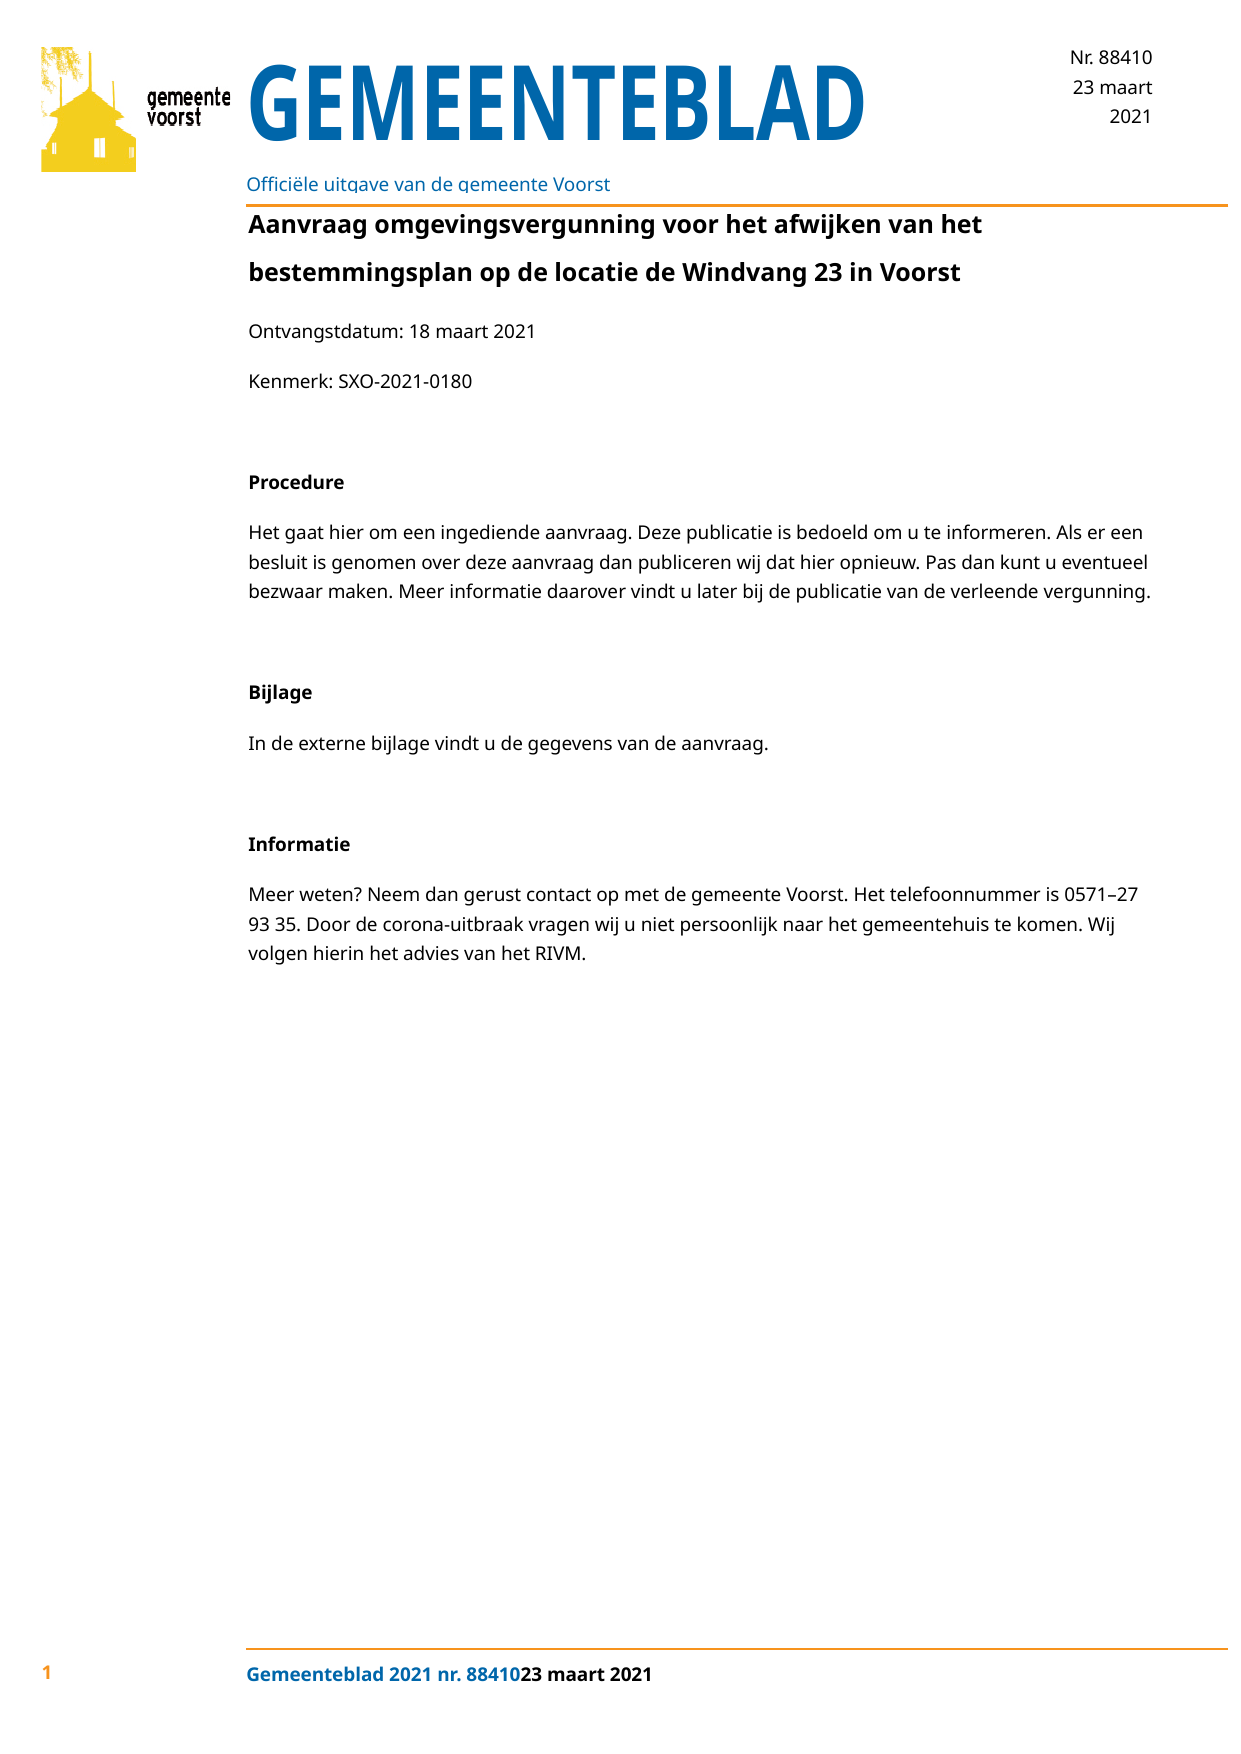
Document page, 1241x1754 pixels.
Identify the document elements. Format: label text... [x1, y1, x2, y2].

picture [41, 47, 231, 172]
text In de externe bijlage vindt u de gegevens van de aanvraag. [248, 730, 1152, 756]
text Informatie [248, 831, 1152, 857]
text Procedure [248, 469, 1152, 495]
text Ontvangstdatum: 18 maart 2021 [248, 318, 1152, 344]
text Meer weten? Neem dan gerust contact op met de gemeente Voorst. Het telefoonnummer is 0571–27 93 35. Door de corona-uitbraak vragen wij u niet persoonlijk naar het gemeentehuis te komen. Wij volgen hierin het advies van het RIVM. [248, 881, 1152, 966]
text Het gaat hier om een ingediende aanvraag. Deze publicatie is bedoeld om u te informeren. Als er een besluit is genomen over deze aanvraag dan publiceren wij dat hier opnieuw. Pas dan kunt u eventueel bezwaar maken. Meer informatie daarover vindt u later bij de publicatie van de verleende vergunning. [248, 519, 1152, 604]
text Kenmerk: SXO-2021-0180 [248, 368, 1152, 394]
text Aanvraag omgevingsvergunning voor het afwijken van het bestemmingsplan op de locatie de Windvang 23 in Voorst [248, 207, 1152, 288]
text Bijlage [248, 679, 1152, 705]
